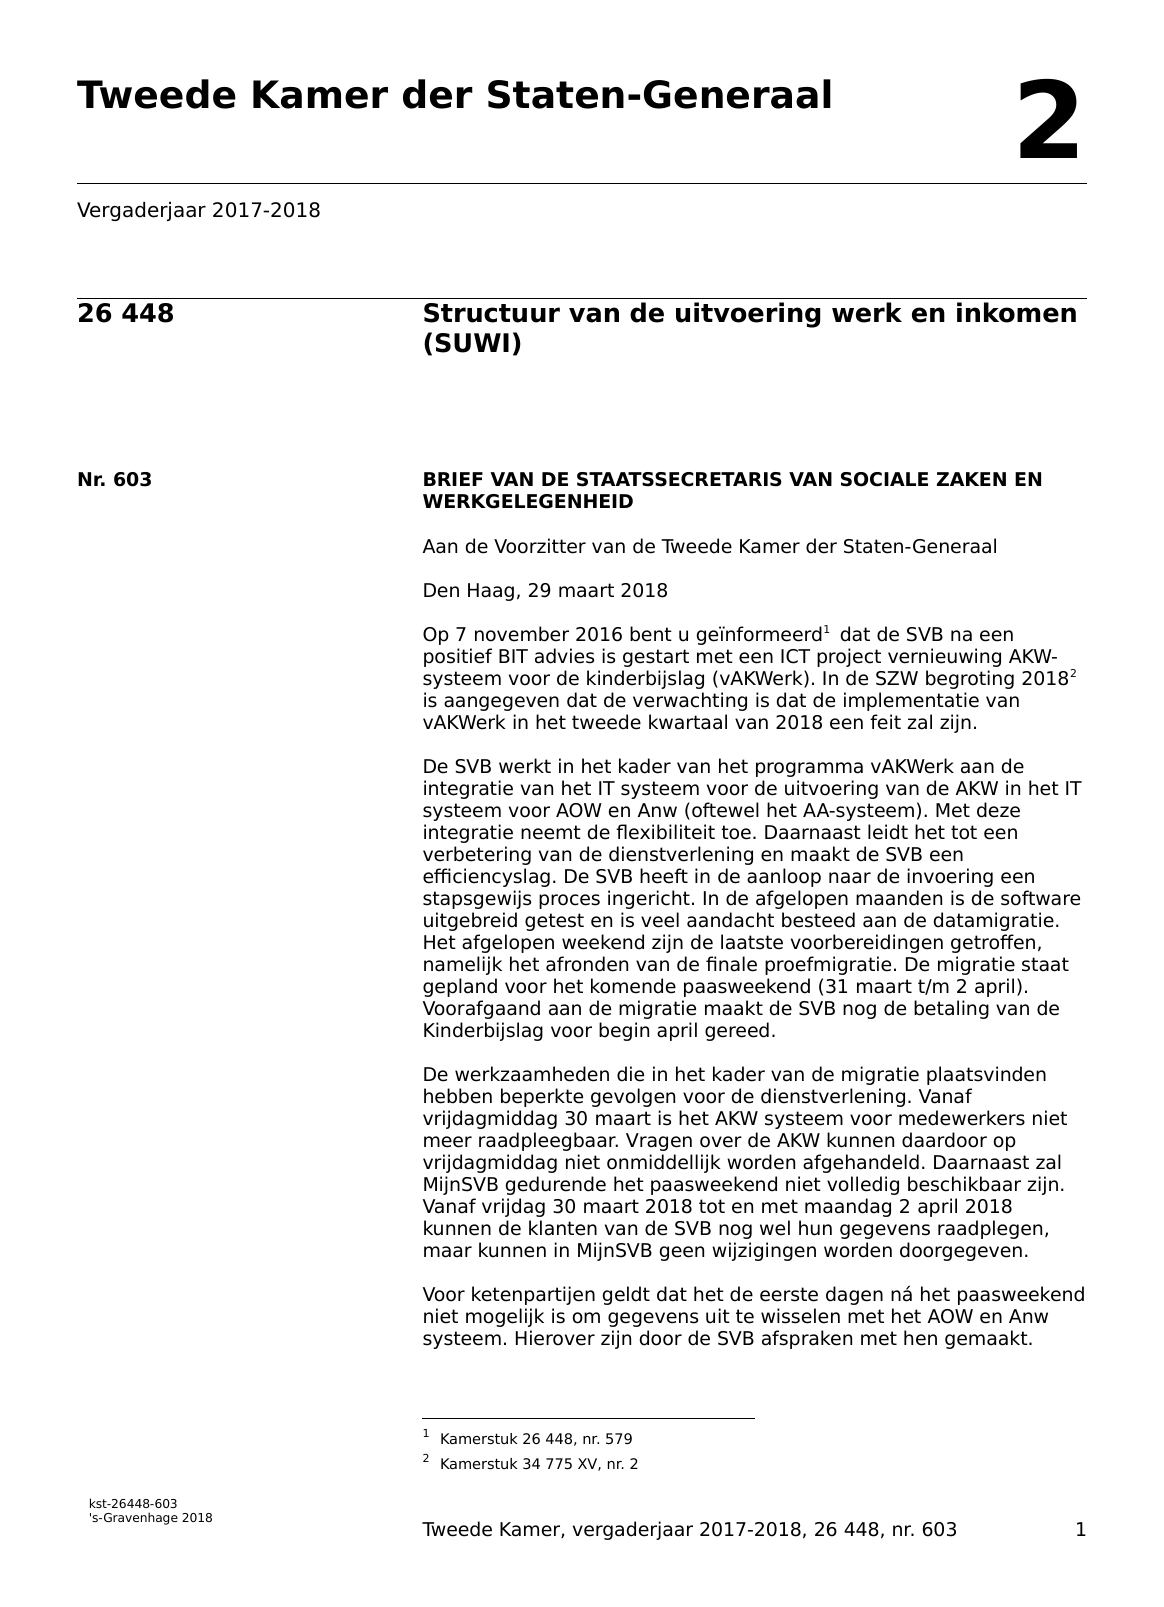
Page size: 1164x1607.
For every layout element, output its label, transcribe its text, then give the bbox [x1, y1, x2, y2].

table_header Tweede Kamer der Staten-Generaal [77, 59, 886, 183]
text Voor ketenpartijen geldt dat het de eerste dagen ná het paasweekend niet mogelijk is om gegevens uit te wisselen met het AOW en Anw systeem. Hierover zijn door de SVB afspraken met hen gemaakt. [422, 1284, 1087, 1350]
text Den Haag, 29 maart 2018 [422, 580, 1087, 602]
subtitle Nr. 603 BRIEF VAN DE STAATSSECRETARIS VAN SOCIALE ZAKEN EN WERKGELEGENHEID [77, 469, 1087, 513]
text Aan de Voorzitter van de Tweede Kamer der Staten-Generaal [422, 536, 1087, 557]
subtitle 26 448 Structuur van de uitvoering werk en inkomen (SUWI) [77, 299, 1087, 358]
text 's-Gravenhage 2018 [88, 1511, 323, 1525]
text Op 7 november 2016 bent u geïnformeerd dat de SVB na een positief BIT advies is gestart met een ICT project vernieuwing AKW-systeem voor de kinderbijslag (vAKWerk). In de SZW begroting 2018 is aangegeven dat de verwachting is dat de implementatie van vAKWerk in het tweede kwartaal van 2018 een feit zal zijn. [422, 624, 1087, 734]
table_header 2 [886, 59, 1087, 183]
text De SVB werkt in het kader van het programma vAKWerk aan de integratie van het IT systeem voor de uitvoering van de AKW in het IT systeem voor AOW en Anw (oftewel het AA-systeem). Met deze integratie neemt de flexibiliteit toe. Daarnaast leidt het tot een verbetering van de dienstverlening en maakt de SVB een efficiencyslag. De SVB heeft in de aanloop naar de invoering een stapsgewijs proces ingericht. In de afgelopen maanden is de software uitgebreid getest en is veel aandacht besteed aan de datamigratie. Het afgelopen weekend zijn de laatste voorbereidingen getroffen, namelijk het afronden van de finale proefmigratie. De migratie staat gepland voor het komende paasweekend (31 maart t/m 2 april). Voorafgaand aan de migratie maakt de SVB nog de betaling van de Kinderbijslag voor begin april gereed. [422, 756, 1087, 1042]
text kst-26448-603 [88, 1497, 323, 1511]
table_cell Vergaderjaar 2017-2018 [77, 184, 1087, 298]
text Kamerstuk 26 448, nr. 579 [422, 1427, 1087, 1449]
text De werkzaamheden die in het kader van de migratie plaatsvinden hebben beperkte gevolgen voor de dienstverlening. Vanaf vrijdagmiddag 30 maart is het AKW systeem voor medewerkers niet meer raadpleegbaar. Vragen over de AKW kunnen daardoor op vrijdagmiddag niet onmiddellijk worden afgehandeld. Daarnaast zal MijnSVB gedurende het paasweekend niet volledig beschikbaar zijn. Vanaf vrijdag 30 maart 2018 tot en met maandag 2 april 2018 kunnen de klanten van de SVB nog wel hun gegevens raadplegen, maar kunnen in MijnSVB geen wijzigingen worden doorgegeven. [422, 1064, 1087, 1262]
text Kamerstuk 34 775 XV, nr. 2 [422, 1452, 1087, 1474]
